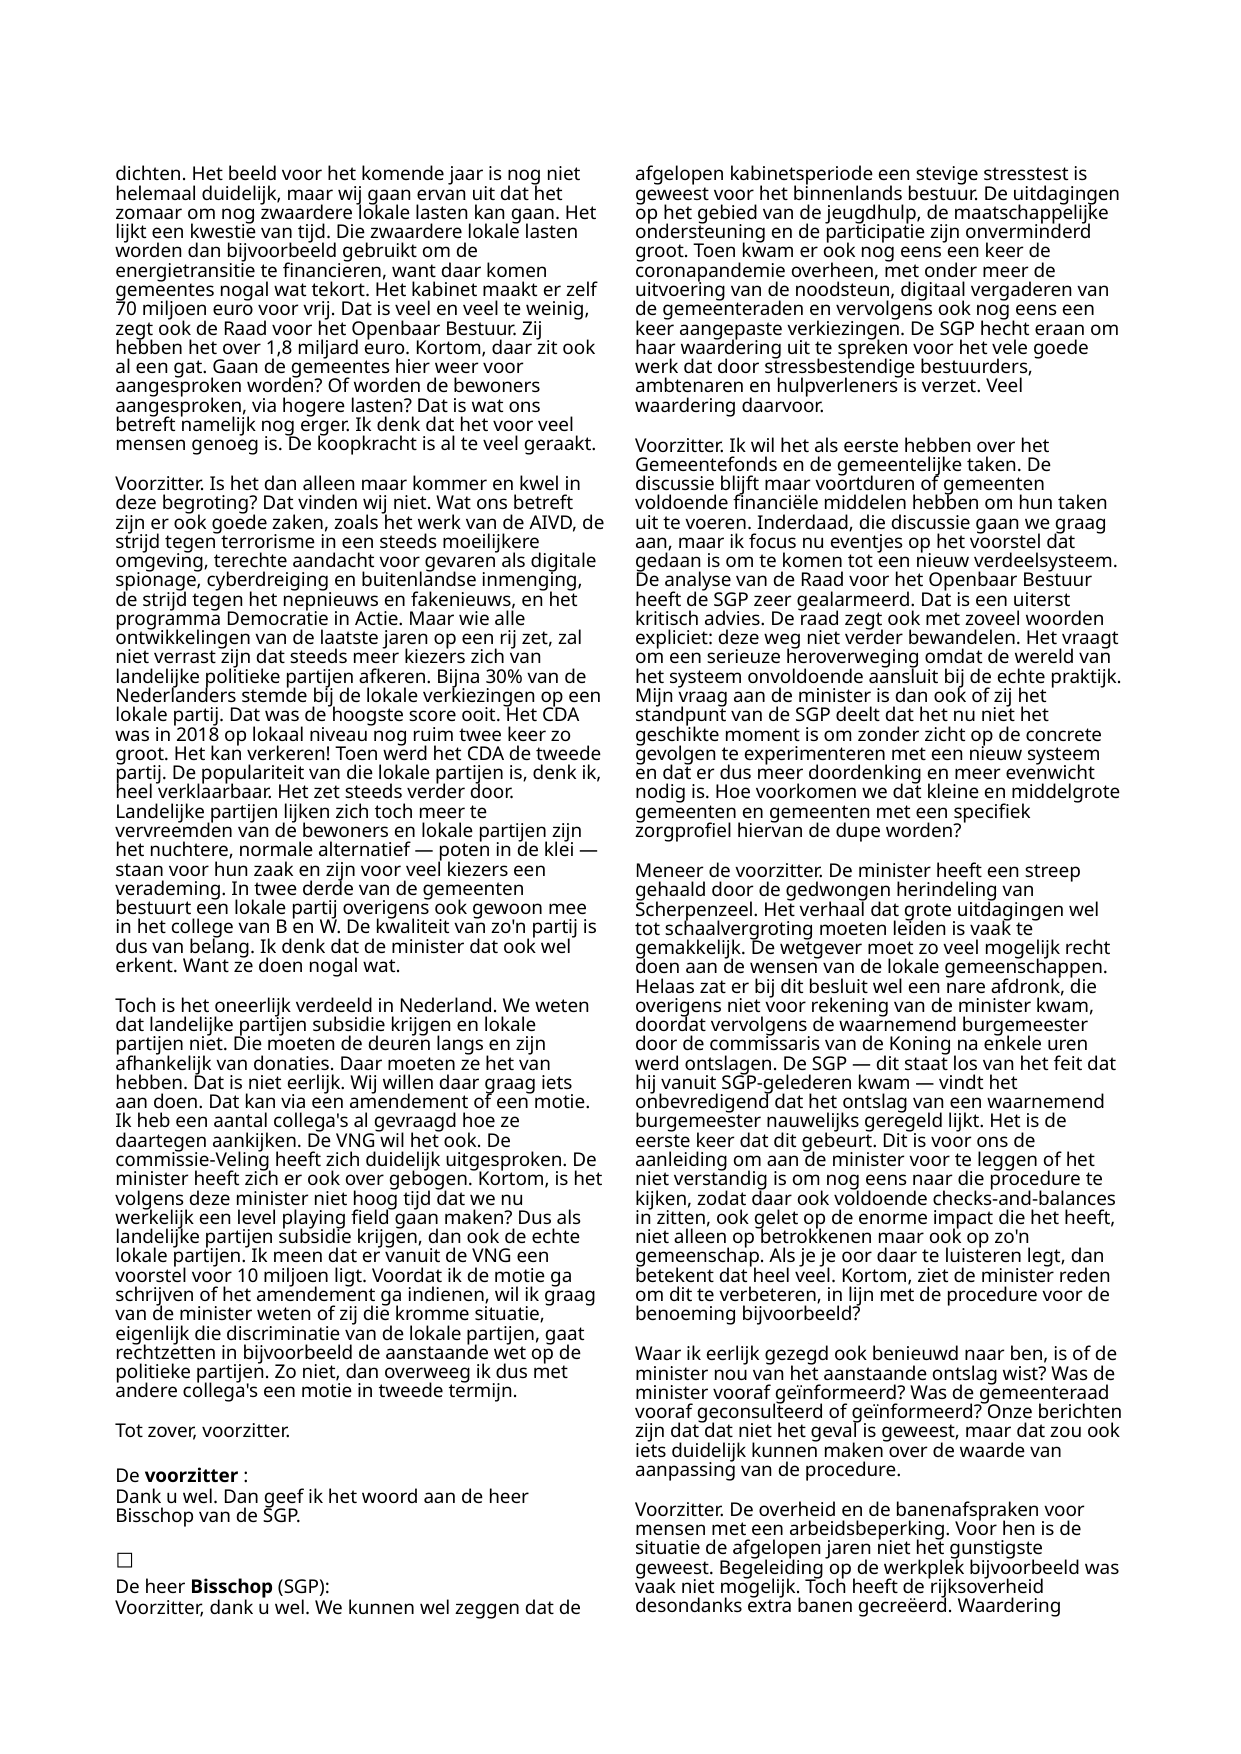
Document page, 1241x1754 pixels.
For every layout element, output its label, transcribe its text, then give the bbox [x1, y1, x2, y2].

text De voorzitter : [115, 1462, 605, 1488]
text Waar ik eerlijk gezegd ook benieuwd naar ben, is of de minister nou van het aanstaande ontslag wist? Was de minister vooraf geïnformeerd? Was de gemeenteraad vooraf geconsulteerd of geïnformeerd? Onze berichten zijn dat dat niet het geval is geweest, maar dat zou ook iets duidelijk kunnen maken over de waarde van aanpassing van de procedure. [635, 1345, 1125, 1480]
text Tot zover, voorzitter. [115, 1422, 605, 1442]
text Voorzitter. De overheid en de banenafspraken voor mensen met een arbeidsbeperking. Voor hen is de situatie de afgelopen jaren niet het gunstigste geweest. Begeleiding op de werkplek bijvoorbeeld was vaak niet mogelijk. Toch heeft de rijksoverheid desondanks extra banen gecreëerd. Waardering [635, 1501, 1125, 1616]
text Dank u wel. Dan geef ik het woord aan de heer Bisschop van de SGP. [115, 1488, 605, 1527]
text Meneer de voorzitter. De minister heeft een streep gehaald door de gedwongen herindeling van Scherpenzeel. Het verhaal dat grote uitdagingen wel tot schaalvergroting moeten leiden is vaak te gemakkelijk. De wetgever moet zo veel mogelijk recht doen aan de wensen van de lokale gemeenschappen. Helaas zat er bij dit besluit wel een nare afdronk, die overigens niet voor rekening van de minister kwam, doordat vervolgens de waarnemend burgemeester door de commissaris van de Koning na enkele uren werd ontslagen. De SGP — dit staat los van het feit dat hij vanuit SGP-gelederen kwam — vindt het onbevredigend dat het ontslag van een waarnemend burgemeester nauwelijks geregeld lijkt. Het is de eerste keer dat dit gebeurt. Dit is voor ons de aanleiding om aan de minister voor te leggen of het niet verstandig is om nog eens naar die procedure te kijken, zodat daar ook voldoende checks-and-balances in zitten, ook gelet op de enorme impact die het heeft, niet alleen op betrokkenen maar ook op zo'n gemeenschap. Als je je oor daar te luisteren legt, dan betekent dat heel veel. Kortom, ziet de minister reden om dit te verbeteren, in lijn met de procedure voor de benoeming bijvoorbeeld? [635, 862, 1125, 1324]
text ⬜ [115, 1547, 605, 1573]
text Toch is het oneerlijk verdeeld in Nederland. We weten dat landelijke partijen subsidie krijgen en lokale partijen niet. Die moeten de deuren langs en zijn afhankelijk van donaties. Daar moeten ze het van hebben. Dat is niet eerlijk. Wij willen daar graag iets aan doen. Dat kan via een amendement of een motie. Ik heb een aantal collega's al gevraagd hoe ze daartegen aankijken. De VNG wil het ook. De commissie-Veling heeft zich duidelijk uitgesproken. De minister heeft zich er ook over gebogen. Kortom, is het volgens deze minister niet hoog tijd dat we nu werkelijk een level playing field gaan maken? Dus als landelijke partijen subsidie krijgen, dan ook de echte lokale partijen. Ik meen dat er vanuit de VNG een voorstel voor 10 miljoen ligt. Voordat ik de motie ga schrijven of het amendement ga indienen, wil ik graag van de minister weten of zij die kromme situatie, eigenlijk die discriminatie van de lokale partijen, gaat rechtzetten in bijvoorbeeld de aanstaande wet op de politieke partijen. Zo niet, dan overweeg ik dus met andere collega's een motie in tweede termijn. [115, 997, 605, 1402]
text Voorzitter, dank u wel. We kunnen wel zeggen dat de [115, 1599, 605, 1618]
text Voorzitter. Ik wil het als eerste hebben over het Gemeentefonds en de gemeentelijke taken. De discussie blijft maar voortduren of gemeenten voldoende financiële middelen hebben om hun taken uit te voeren. Inderdaad, die discussie gaan we graag aan, maar ik focus nu eventjes op het voorstel dat gedaan is om te komen tot een nieuw verdeelsysteem. De analyse van de Raad voor het Openbaar Bestuur heeft de SGP zeer gealarmeerd. Dat is een uiterst kritisch advies. De raad zegt ook met zoveel woorden expliciet: deze weg niet verder bewandelen. Het vraagt om een serieuze heroverweging omdat de wereld van het systeem onvoldoende aansluit bij de echte praktijk. Mijn vraag aan de minister is dan ook of zij het standpunt van de SGP deelt dat het nu niet het geschikte moment is om zonder zicht op de concrete gevolgen te experimenteren met een nieuw systeem en dat er dus meer doordenking en meer evenwicht nodig is. Hoe voorkomen we dat kleine en middelgrote gemeenten en gemeenten met een specifiek zorgprofiel hiervan de dupe worden? [635, 437, 1125, 841]
text De heer Bisschop (SGP): [115, 1573, 605, 1599]
text Voorzitter. Is het dan alleen maar kommer en kwel in deze begroting? Dat vinden wij niet. Wat ons betreft zijn er ook goede zaken, zoals het werk van de AIVD, de strijd tegen terrorisme in een steeds moeilijkere omgeving, terechte aandacht voor gevaren als digitale spionage, cyberdreiging en buitenlandse inmenging, de strijd tegen het nepnieuws en fakenieuws, en het programma Democratie in Actie. Maar wie alle ontwikkelingen van de laatste jaren op een rij zet, zal niet verrast zijn dat steeds meer kiezers zich van landelijke politieke partijen afkeren. Bijna 30% van de Nederlanders stemde bij de lokale verkiezingen op een lokale partij. Dat was de hoogste score ooit. Het CDA was in 2018 op lokaal niveau nog ruim twee keer zo groot. Het kan verkeren! Toen werd het CDA de tweede partij. De populariteit van die lokale partijen is, denk ik, heel verklaarbaar. Het zet steeds verder door. Landelijke partijen lijken zich toch meer te vervreemden van de bewoners en lokale partijen zijn het nuchtere, normale alternatief — poten in de klei — staan voor hun zaak en zijn voor veel kiezers een verademing. In twee derde van de gemeenten bestuurt een lokale partij overigens ook gewoon mee in het college van B en W. De kwaliteit van zo'n partij is dus van belang. Ik denk dat de minister dat ook wel erkent. Want ze doen nogal wat. [115, 475, 605, 976]
text afgelopen kabinetsperiode een stevige stresstest is geweest voor het binnenlands bestuur. De uitdagingen op het gebied van de jeugdhulp, de maatschappelijke ondersteuning en de participatie zijn onverminderd groot. Toen kwam er ook nog eens een keer de coronapandemie overheen, met onder meer de uitvoering van de noodsteun, digitaal vergaderen van de gemeenteraden en vervolgens ook nog eens een keer aangepaste verkiezingen. De SGP hecht eraan om haar waardering uit te spreken voor het vele goede werk dat door stressbestendige bestuurders, ambtenaren en hulpverleners is verzet. Veel waardering daarvoor. [635, 165, 1125, 416]
text dichten. Het beeld voor het komende jaar is nog niet helemaal duidelijk, maar wij gaan ervan uit dat het zomaar om nog zwaardere lokale lasten kan gaan. Het lijkt een kwestie van tijd. Die zwaardere lokale lasten worden dan bijvoorbeeld gebruikt om de energietransitie te financieren, want daar komen gemeentes nogal wat tekort. Het kabinet maakt er zelf 70 miljoen euro voor vrij. Dat is veel en veel te weinig, zegt ook de Raad voor het Openbaar Bestuur. Zij hebben het over 1,8 miljard euro. Kortom, daar zit ook al een gat. Gaan de gemeentes hier weer voor aangesproken worden? Of worden de bewoners aangesproken, via hogere lasten? Dat is wat ons betreft namelijk nog erger. Ik denk dat het voor veel mensen genoeg is. De koopkracht is al te veel geraakt. [115, 165, 605, 454]
